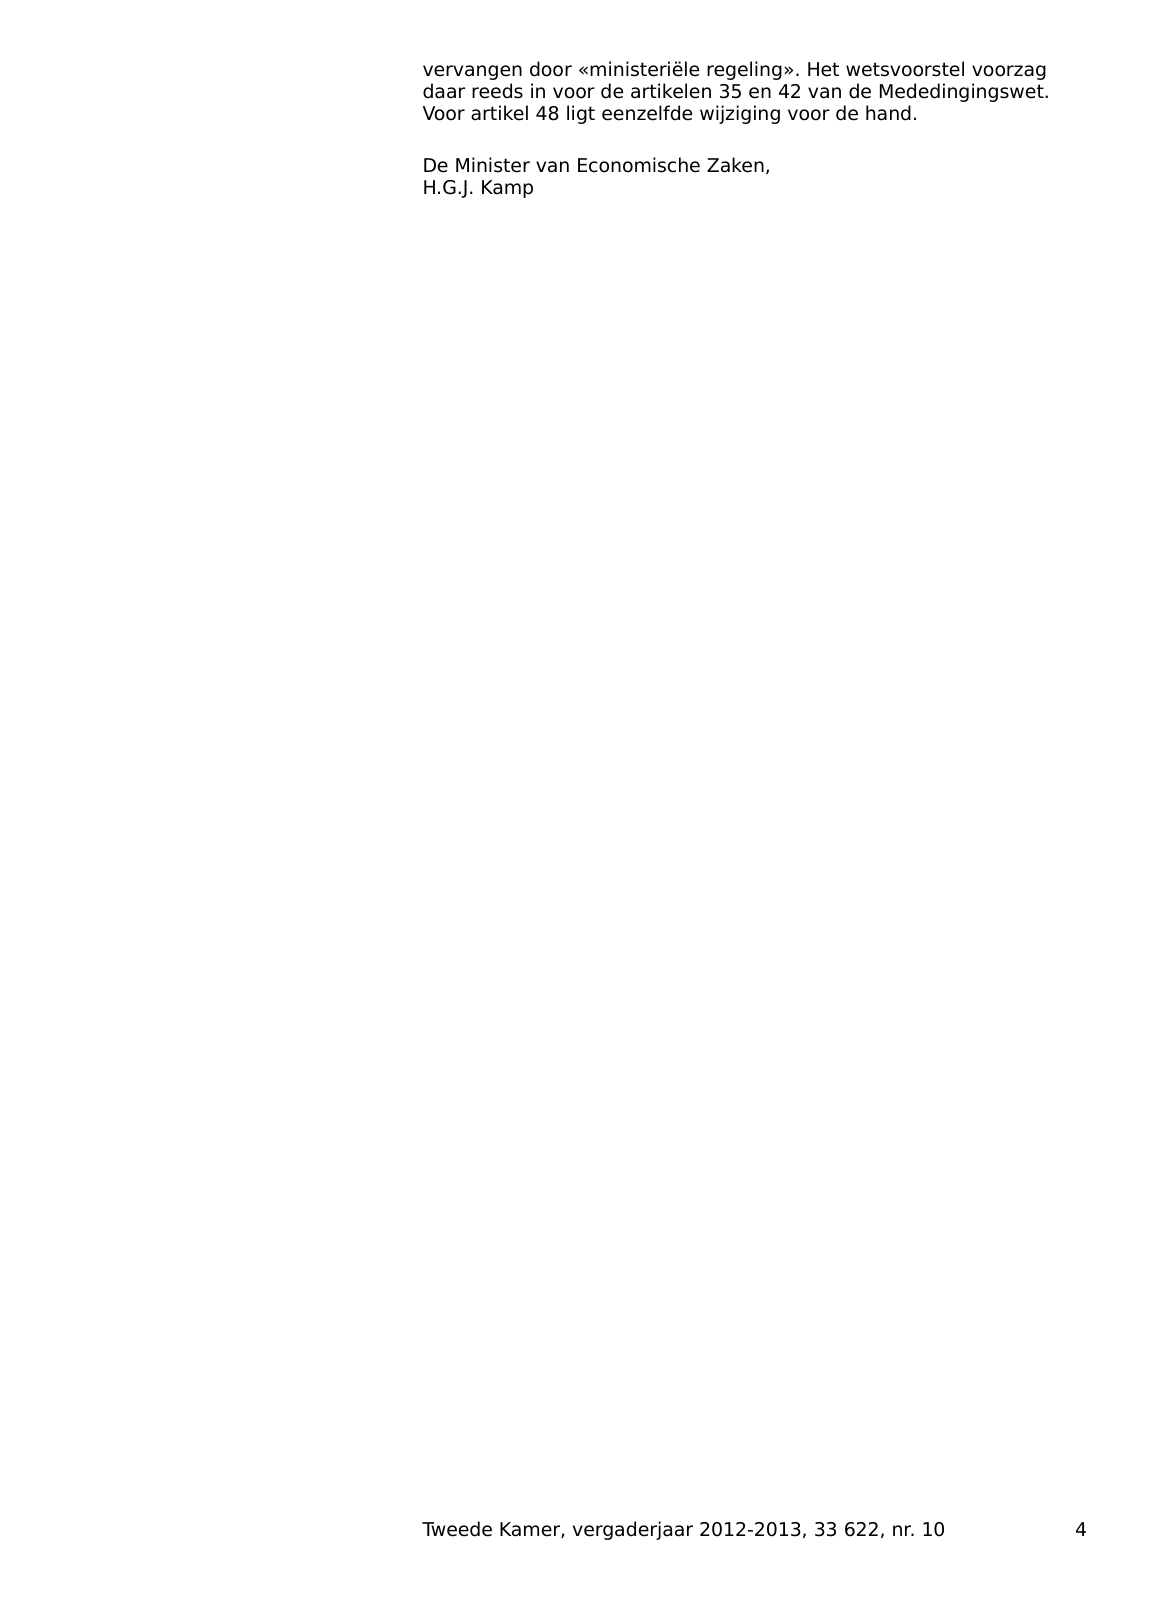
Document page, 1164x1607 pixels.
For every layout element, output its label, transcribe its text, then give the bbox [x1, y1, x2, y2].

text De Minister van Economische Zaken, H.G.J. Kamp [422, 155, 1087, 199]
text vervangen door «ministeriële regeling». Het wetsvoorstel voorzag daar reeds in voor de artikelen 35 en 42 van de Mededingingswet. Voor artikel 48 ligt eenzelfde wijziging voor de hand. [422, 59, 1087, 125]
